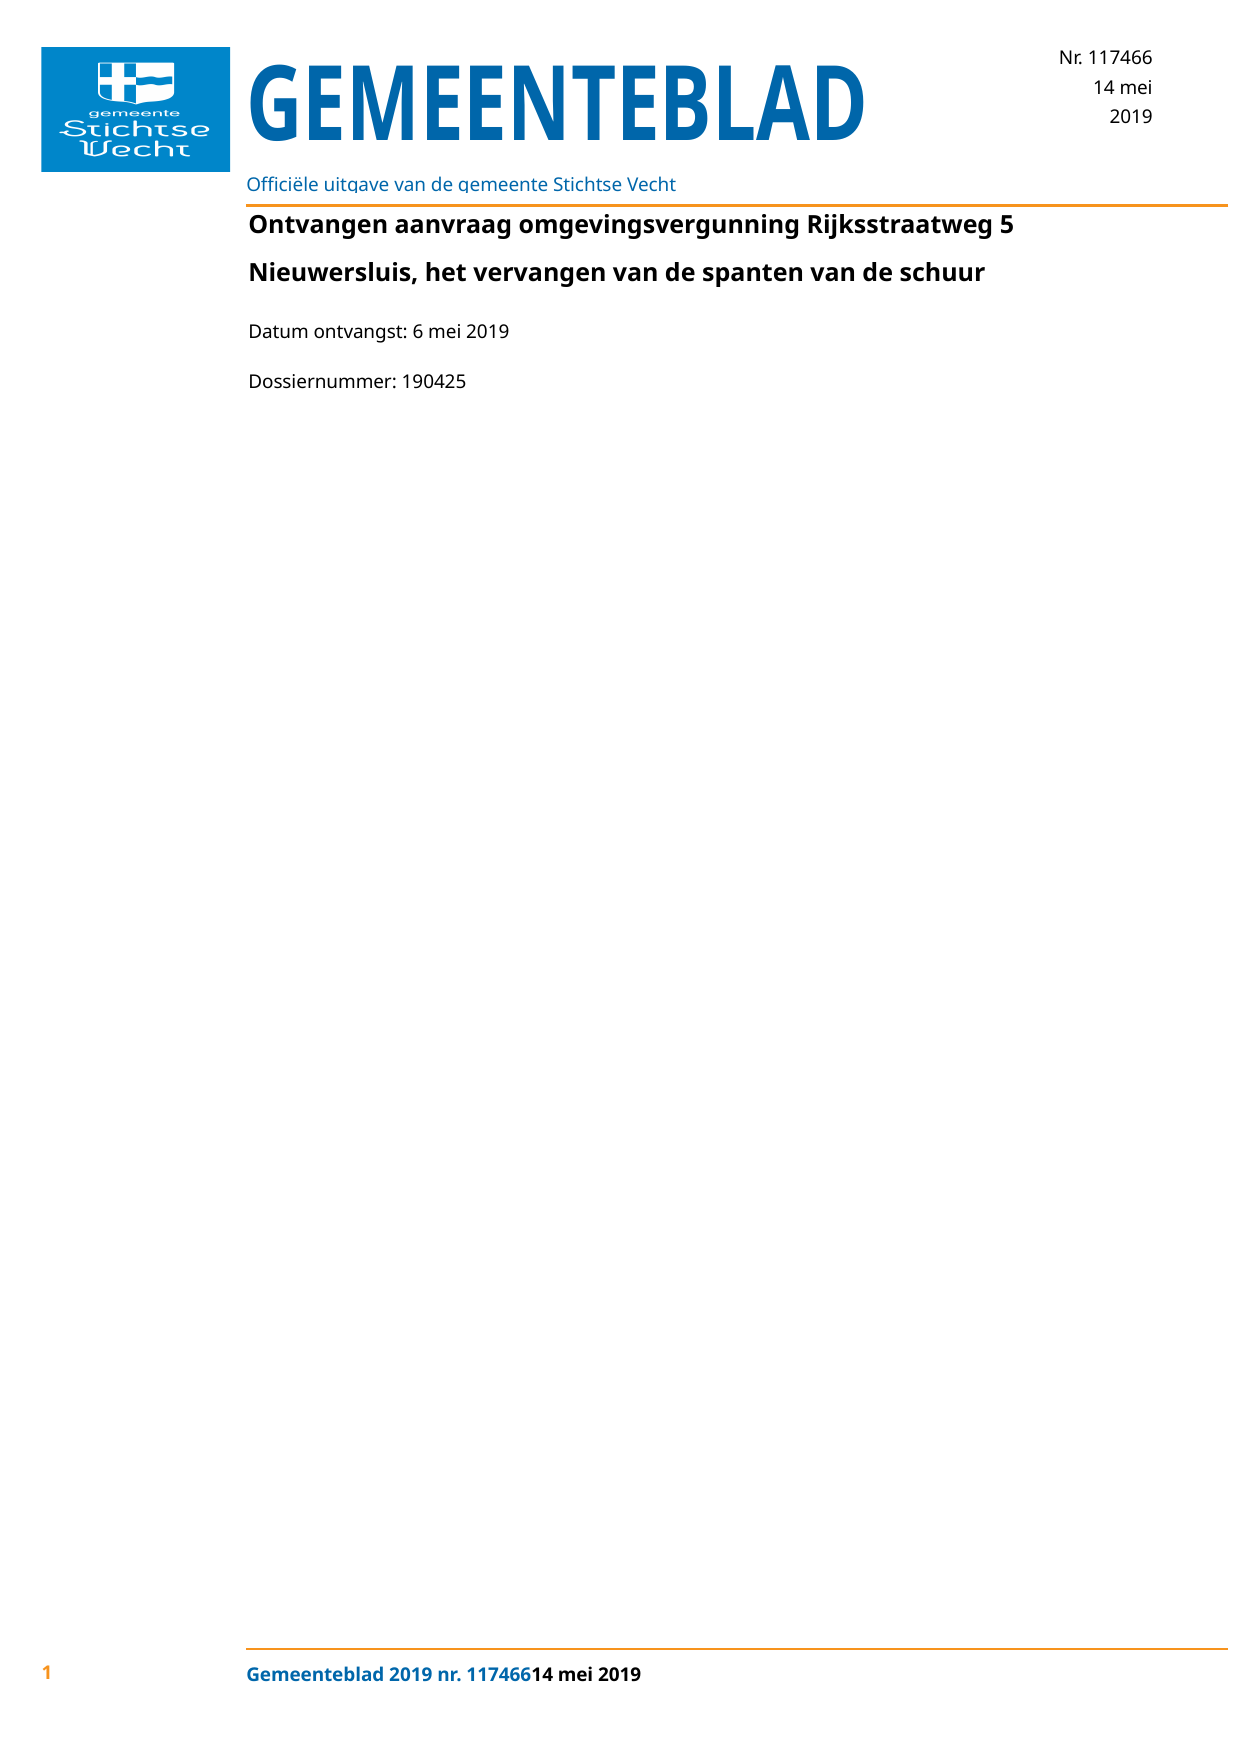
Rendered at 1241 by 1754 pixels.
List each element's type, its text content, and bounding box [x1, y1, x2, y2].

text Ontvangen aanvraag omgevingsvergunning Rijksstraatweg 5 Nieuwersluis, het vervangen van de spanten van de schuur [248, 207, 1152, 288]
picture [137, 63, 174, 103]
text Datum ontvangst: 6 mei 2019 [248, 318, 1152, 344]
text Dossiernummer: 190425 [248, 368, 1152, 394]
picture [99, 63, 135, 101]
